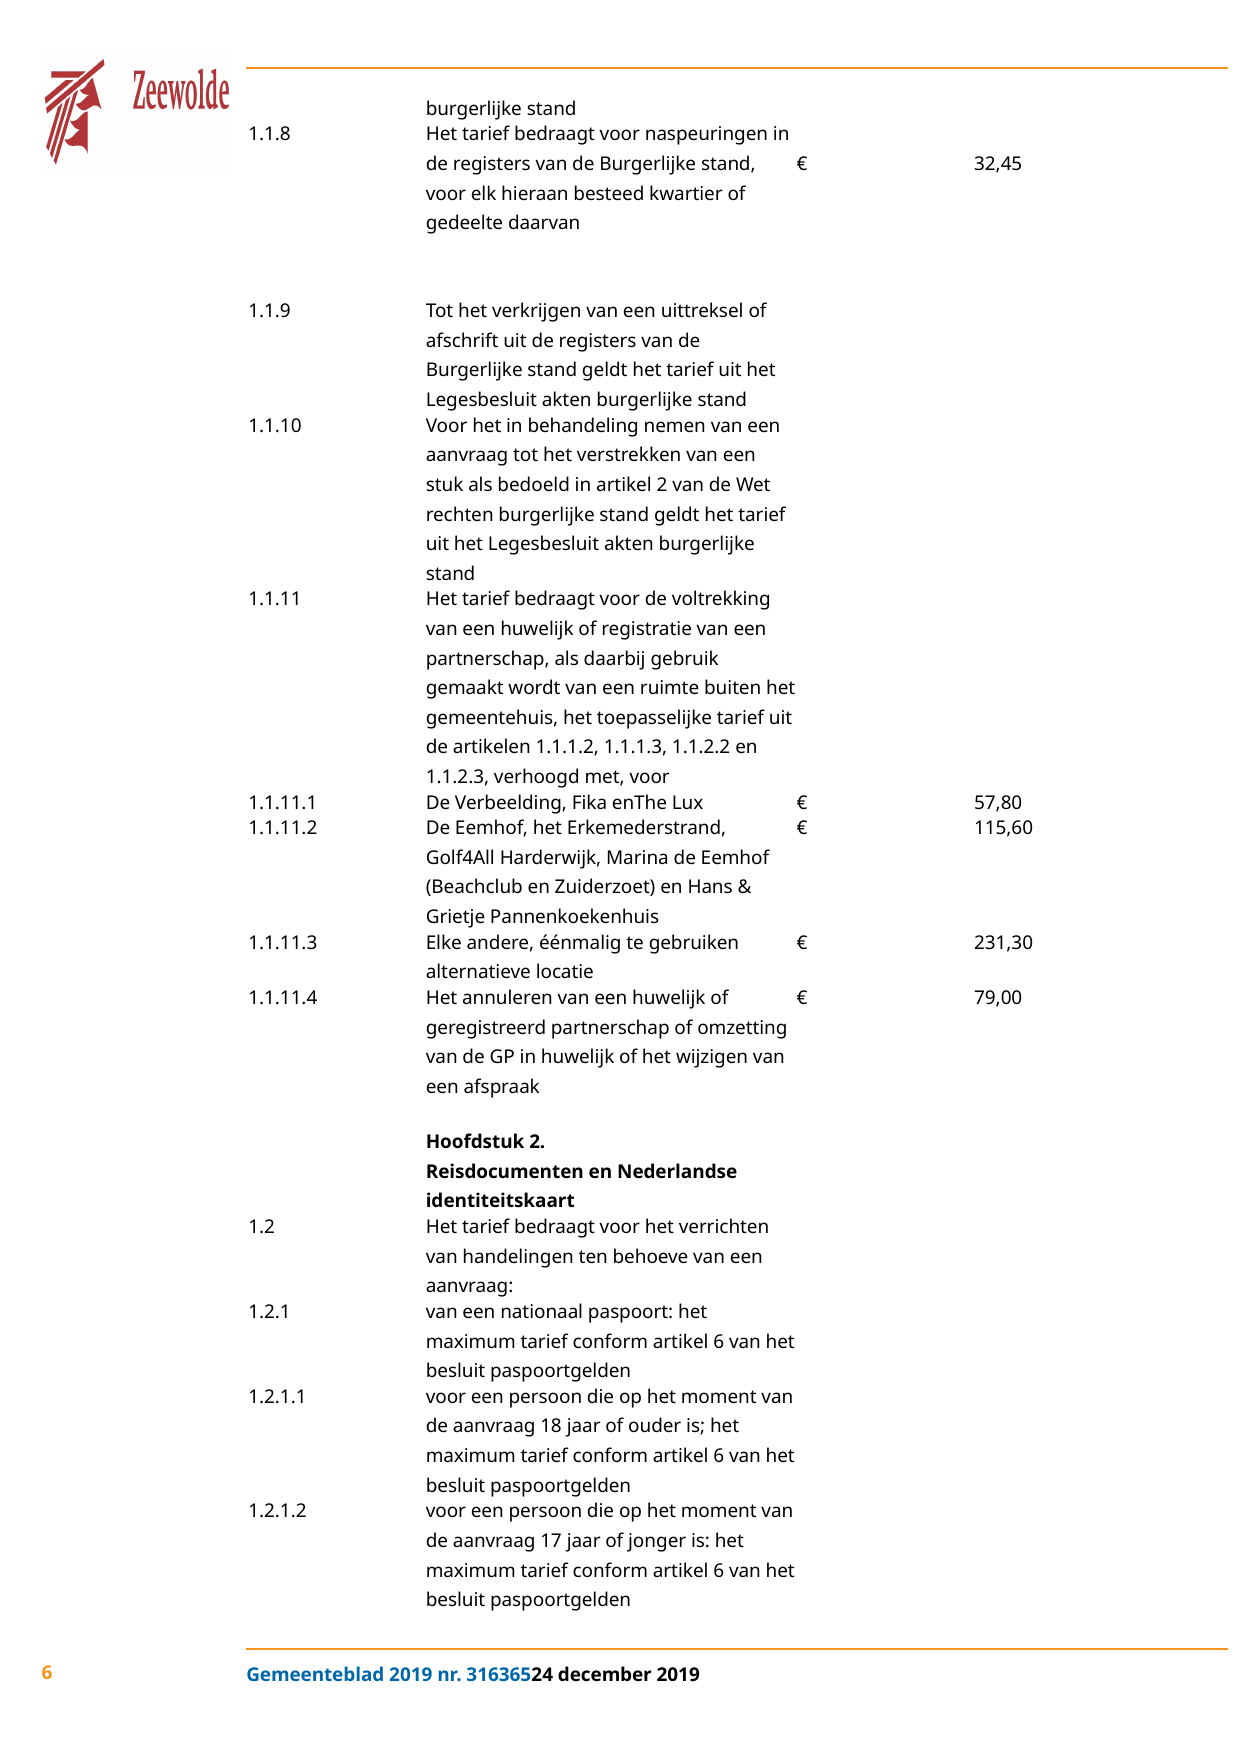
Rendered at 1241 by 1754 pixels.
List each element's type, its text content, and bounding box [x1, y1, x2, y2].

table_cell 115,60 [974, 815, 1152, 929]
table_header 1.1.9 [248, 298, 426, 412]
table_cell Hoofdstuk 2. Reisdocumenten en Nederlandse identiteitskaart [426, 1129, 796, 1213]
table_cell 1.2.1.2 [248, 1498, 426, 1612]
table_cell 1.2.1 [248, 1298, 426, 1383]
table_cell [248, 1129, 426, 1213]
table_cell 1.1.10 [248, 412, 426, 586]
table_cell Het tarief bedraagt voor de voltrekking van een huwelijk of registratie van een partnerschap, als daarbij gebruik gemaakt wordt van een ruimte buiten het gemeentehuis, het toepasselijke tarief uit de artikelen 1.1.1.2, 1.1.1.3, 1.1.2.2 en 1.1.2.3, verhoogd met, voor [426, 586, 796, 789]
table_cell [974, 1298, 1152, 1383]
table_cell [796, 412, 974, 586]
table_cell 79,00 [974, 984, 1152, 1128]
table_cell 1.1.11 [248, 586, 426, 789]
table_cell van een nationaal paspoort: het maximum tarief conform artikel 6 van het besluit paspoortgelden [426, 1298, 796, 1383]
table_cell 32,45 [974, 121, 1152, 235]
table_cell € [796, 929, 974, 984]
table_cell [796, 1213, 974, 1298]
table_cell 1.1.11.3 [248, 929, 426, 984]
table_cell [796, 95, 974, 121]
table_cell [974, 412, 1152, 586]
table_cell 1.2 [248, 1213, 426, 1298]
table_cell burgerlijke stand [426, 95, 796, 121]
table_cell [974, 1383, 1152, 1498]
table_cell [796, 1298, 974, 1383]
table_cell € [796, 984, 974, 1128]
table_cell Het tarief bedraagt voor het verrichten van handelingen ten behoeve van een aanvraag: [426, 1213, 796, 1298]
table_cell [248, 95, 426, 121]
table_cell € [796, 789, 974, 814]
table_header [974, 298, 1152, 412]
table_cell [974, 586, 1152, 789]
table_cell [796, 1498, 974, 1612]
table_cell [796, 1383, 974, 1498]
table_cell Het annuleren van een huwelijk of geregistreerd partnerschap of omzetting van de GP in huwelijk of het wijzigen van een afspraak [426, 984, 796, 1128]
table_cell [974, 1498, 1152, 1612]
table_cell € [796, 815, 974, 929]
table_cell 1.1.11.2 [248, 815, 426, 929]
table_cell voor een persoon die op het moment van de aanvraag 17 jaar of jonger is: het maximum tarief conform artikel 6 van het besluit paspoortgelden [426, 1498, 796, 1612]
table_cell Elke andere, éénmalig te gebruiken alternatieve locatie [426, 929, 796, 984]
table_header Tot het verkrijgen van een uittreksel of afschrift uit de registers van de Burgerlijke stand geldt het tarief uit het Legesbesluit akten burgerlijke stand [426, 298, 796, 412]
picture [41, 47, 231, 172]
table_cell [974, 1129, 1152, 1213]
table_cell 1.1.8 [248, 121, 426, 235]
table_cell 1.1.11.1 [248, 789, 426, 814]
table_cell 231,30 [974, 929, 1152, 984]
table_cell [974, 95, 1152, 121]
table_cell 57,80 [974, 789, 1152, 814]
table_cell 1.2.1.1 [248, 1383, 426, 1498]
table_cell voor een persoon die op het moment van de aanvraag 18 jaar of ouder is; het maximum tarief conform artikel 6 van het besluit paspoortgelden [426, 1383, 796, 1498]
table_cell [796, 586, 974, 789]
table_cell 1.1.11.4 [248, 984, 426, 1128]
table_cell Voor het in behandeling nemen van een aanvraag tot het verstrekken van een stuk als bedoeld in artikel 2 van de Wet rechten burgerlijke stand geldt het tarief uit het Legesbesluit akten burgerlijke stand [426, 412, 796, 586]
table_cell [974, 1213, 1152, 1298]
table_cell Het tarief bedraagt voor naspeuringen in de registers van de Burgerlijke stand, voor elk hieraan besteed kwartier of gedeelte daarvan [426, 121, 796, 235]
table_header [796, 298, 974, 412]
table_cell [796, 1129, 974, 1213]
table_cell € [796, 121, 974, 235]
table_cell De Verbeelding, Fika enThe Lux [426, 789, 796, 814]
table_cell De Eemhof, het Erkemederstrand, Golf4All Harderwijk, Marina de Eemhof (Beachclub en Zuiderzoet) en Hans & Grietje Pannenkoekenhuis [426, 815, 796, 929]
